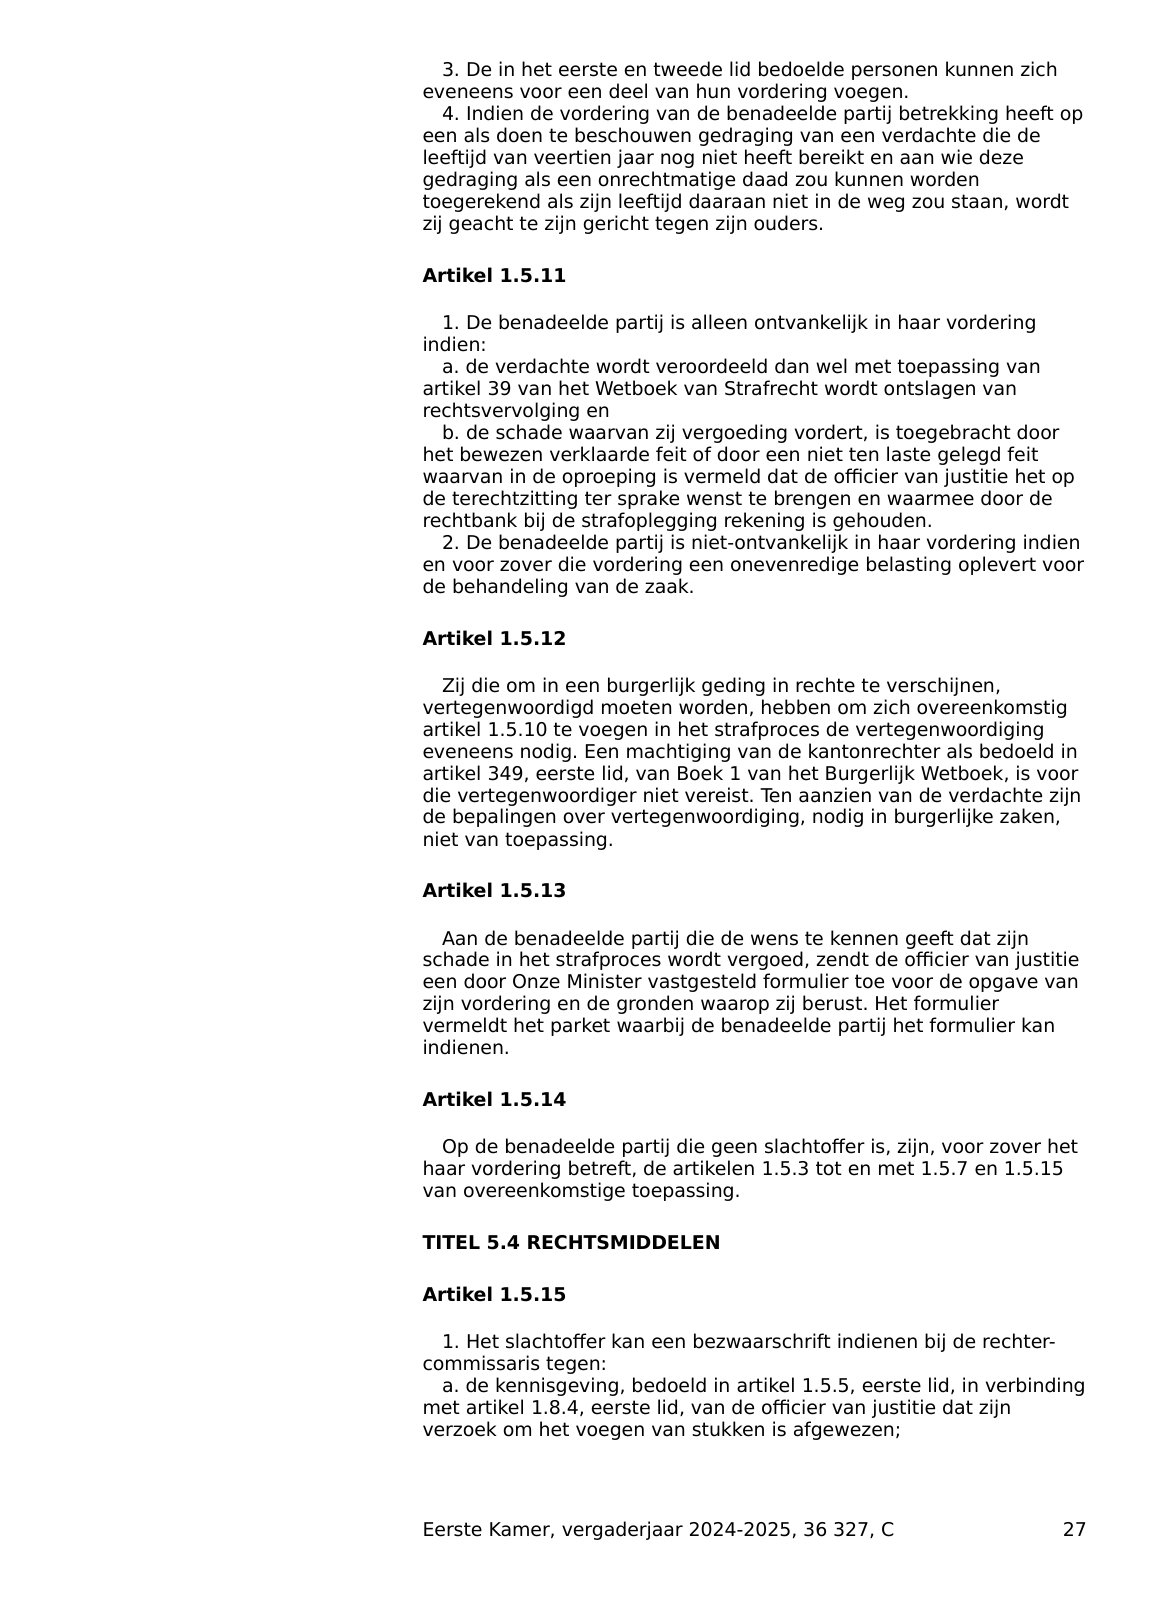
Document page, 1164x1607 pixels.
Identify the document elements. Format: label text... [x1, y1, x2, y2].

subtitle Artikel 1.5.11 [422, 265, 1087, 287]
subtitle Artikel 1.5.12 [422, 628, 1087, 649]
text 2. De benadeelde partij is niet-ontvankelijk in haar vordering indien en voor zover die vordering een onevenredige belasting oplevert voor de behandeling van de zaak. [422, 532, 1087, 598]
text 3. De in het eerste en tweede lid bedoelde personen kunnen zich eveneens voor een deel van hun vordering voegen. [422, 59, 1087, 103]
text a. de verdachte wordt veroordeeld dan wel met toepassing van artikel 39 van het Wetboek van Strafrecht wordt ontslagen van rechtsvervolging en [422, 356, 1087, 422]
text 4. Indien de vordering van de benadeelde partij betrekking heeft op een als doen te beschouwen gedraging van een verdachte die de leeftijd van veertien jaar nog niet heeft bereikt en aan wie deze gedraging als een onrechtmatige daad zou kunnen worden toegerekend als zijn leeftijd daaraan niet in de weg zou staan, wordt zij geacht te zijn gericht tegen zijn ouders. [422, 103, 1087, 235]
subtitle Artikel 1.5.15 [422, 1284, 1087, 1306]
subtitle TITEL 5.4 RECHTSMIDDELEN [422, 1232, 1087, 1254]
subtitle Artikel 1.5.14 [422, 1089, 1087, 1111]
subtitle Artikel 1.5.13 [422, 880, 1087, 902]
text a. de kennisgeving, bedoeld in artikel 1.5.5, eerste lid, in verbinding met artikel 1.8.4, eerste lid, van de officier van justitie dat zijn verzoek om het voegen van stukken is afgewezen; [422, 1375, 1087, 1441]
text Aan de benadeelde partij die de wens te kennen geeft dat zijn schade in het strafproces wordt vergoed, zendt de officier van justitie een door Onze Minister vastgesteld formulier toe voor de opgave van zijn vordering en de gronden waarop zij berust. Het formulier vermeldt het parket waarbij de benadeelde partij het formulier kan indienen. [422, 927, 1087, 1059]
text b. de schade waarvan zij vergoeding vordert, is toegebracht door het bewezen verklaarde feit of door een niet ten laste gelegd feit waarvan in de oproeping is vermeld dat de officier van justitie het op de terechtzitting ter sprake wenst te brengen en waarmee door de rechtbank bij de strafoplegging rekening is gehouden. [422, 422, 1087, 532]
text Zij die om in een burgerlijk geding in rechte te verschijnen, vertegenwoordigd moeten worden, hebben om zich overeenkomstig artikel 1.5.10 te voegen in het strafproces de vertegenwoordiging eveneens nodig. Een machtiging van de kantonrechter als bedoeld in artikel 349, eerste lid, van Boek 1 van het Burgerlijk Wetboek, is voor die vertegenwoordiger niet vereist. Ten aanzien van de verdachte zijn de bepalingen over vertegenwoordiging, nodig in burgerlijke zaken, niet van toepassing. [422, 674, 1087, 850]
text Op de benadeelde partij die geen slachtoffer is, zijn, voor zover het haar vordering betreft, de artikelen 1.5.3 tot en met 1.5.7 en 1.5.15 van overeenkomstige toepassing. [422, 1136, 1087, 1202]
text 1. Het slachtoffer kan een bezwaarschrift indienen bij de rechter-commissaris tegen: [422, 1331, 1087, 1375]
text 1. De benadeelde partij is alleen ontvankelijk in haar vordering indien: [422, 312, 1087, 356]
